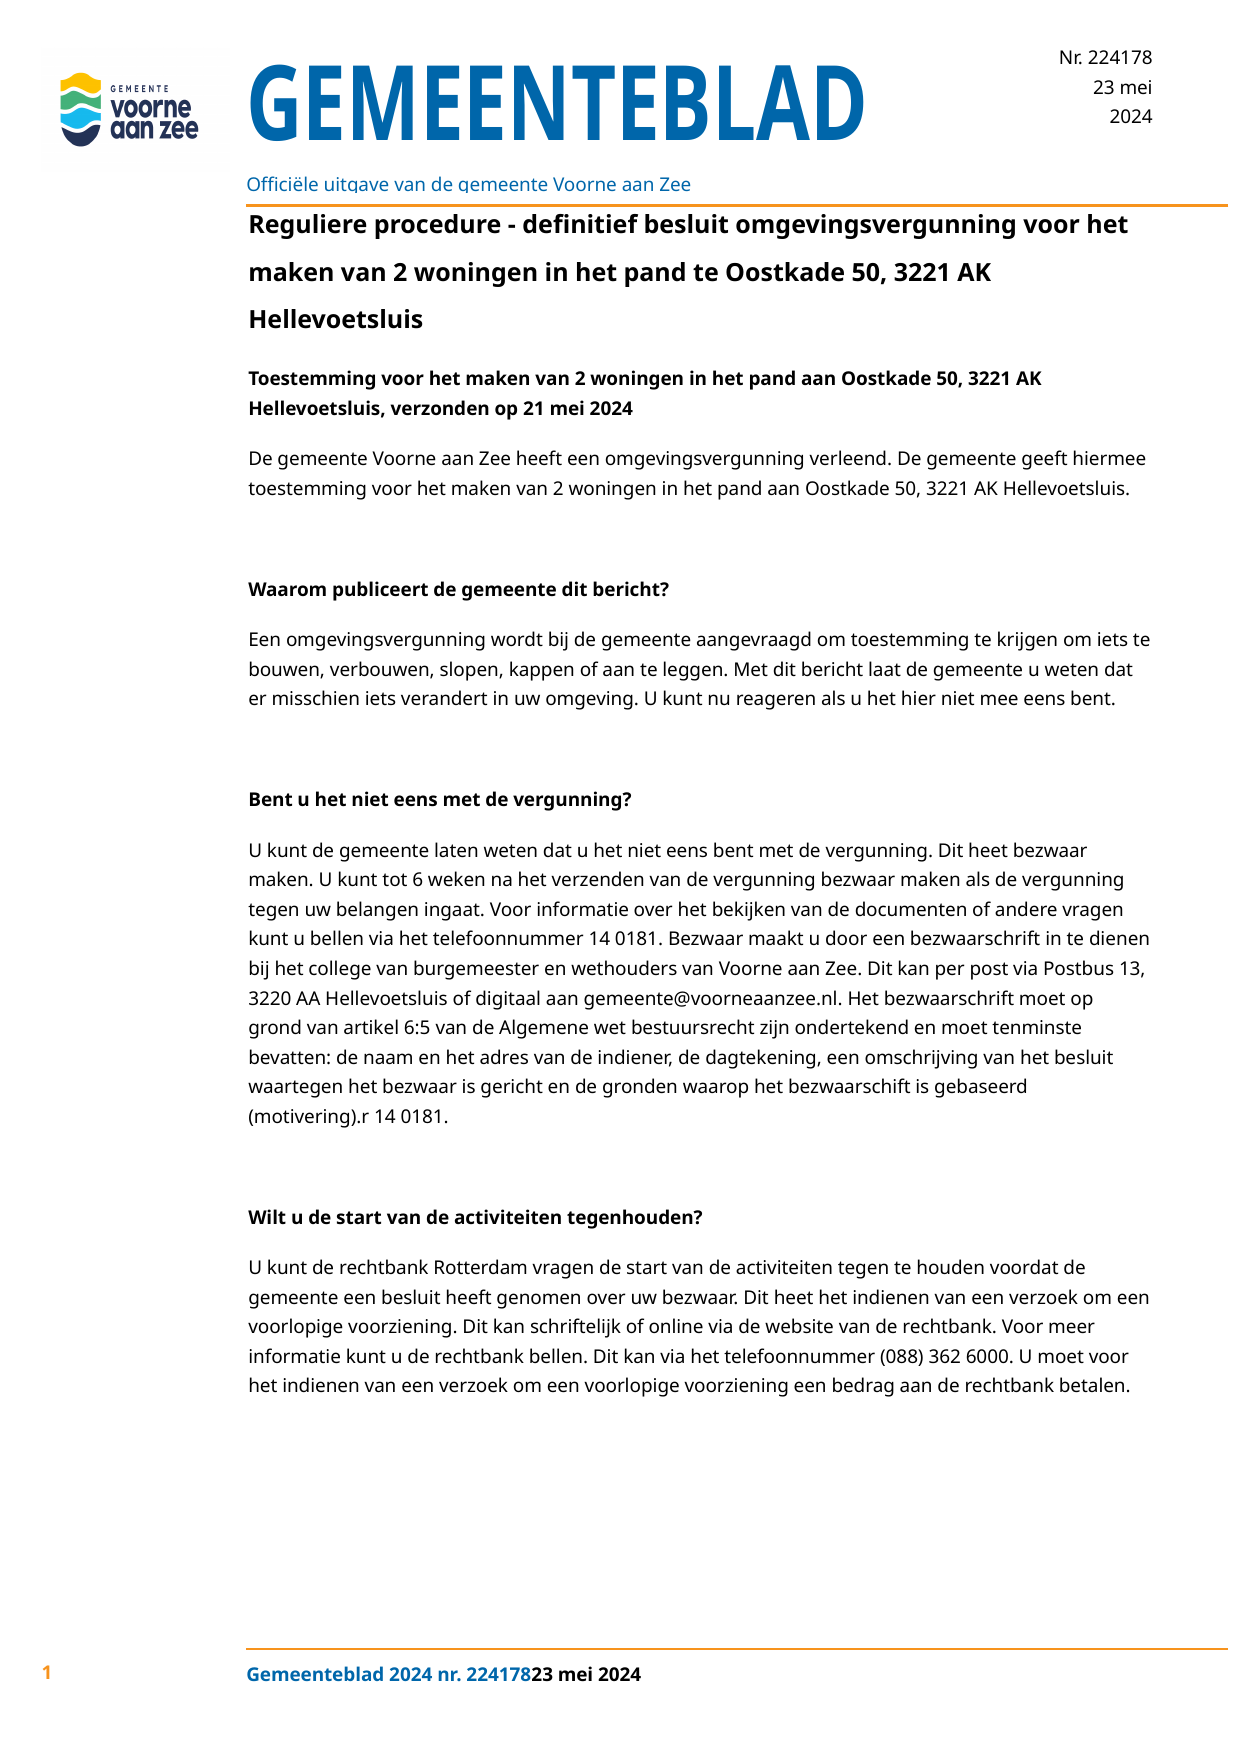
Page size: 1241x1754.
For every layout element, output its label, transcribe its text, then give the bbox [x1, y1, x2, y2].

text Waarom publiceert de gemeente dit bericht? [248, 576, 1152, 602]
text Wilt u de start van de activiteiten tegenhouden? [248, 1204, 1152, 1229]
picture [41, 47, 231, 172]
text U kunt de rechtbank Rotterdam vragen de start van de activiteiten tegen te houden voordat de gemeente een besluit heeft genomen over uw bezwaar. Dit heet het indienen van een verzoek om een voorlopige voorziening. Dit kan schriftelijk of online via de website van de rechtbank. Voor meer informatie kunt u de rechtbank bellen. Dit kan via het telefoonnummer (088) 362 6000. U moet voor het indienen van een verzoek om een voorlopige voorziening een bedrag aan de rechtbank betalen. [248, 1254, 1152, 1398]
text De gemeente Voorne aan Zee heeft een omgevingsvergunning verleend. De gemeente geeft hiermee toestemming voor het maken van 2 woningen in het pand aan Oostkade 50, 3221 AK Hellevoetsluis. [248, 446, 1152, 501]
text U kunt de gemeente laten weten dat u het niet eens bent met de vergunning. Dit heet bezwaar maken. U kunt tot 6 weken na het verzenden van de vergunning bezwaar maken als de vergunning tegen uw belangen ingaat. Voor informatie over het bekijken van de documenten of andere vragen kunt u bellen via het telefoonnummer 14 0181. Bezwaar maakt u door een bezwaarschrift in te dienen bij het college van burgemeester en wethouders van Voorne aan Zee. Dit kan per post via Postbus 13, 3220 AA Hellevoetsluis of digitaal aan gemeente@voorneaanzee.nl. Het bezwaarschrift moet op grond van artikel 6:5 van de Algemene wet bestuursrecht zijn ondertekend en moet tenminste bevatten: de naam en het adres van de indiener, de dagtekening, een omschrijving van het besluit waartegen het bezwaar is gericht en de gronden waarop het bezwaarschift is gebaseerd (motivering).r 14 0181. [248, 837, 1152, 1129]
text Reguliere procedure - definitief besluit omgevingsvergunning voor het maken van 2 woningen in het pand te Oostkade 50, 3221 AK Hellevoetsluis [248, 207, 1152, 336]
text Toestemming voor het maken van 2 woningen in het pand aan Oostkade 50, 3221 AK Hellevoetsluis, verzonden op 21 mei 2024 [248, 366, 1152, 421]
text Bent u het niet eens met de vergunning? [248, 786, 1152, 812]
text Een omgevingsvergunning wordt bij de gemeente aangevraagd om toestemming te krijgen om iets te bouwen, verbouwen, slopen, kappen of aan te leggen. Met dit bericht laat de gemeente u weten dat er misschien iets verandert in uw omgeving. U kunt nu reageren als u het hier niet mee eens bent. [248, 626, 1152, 711]
